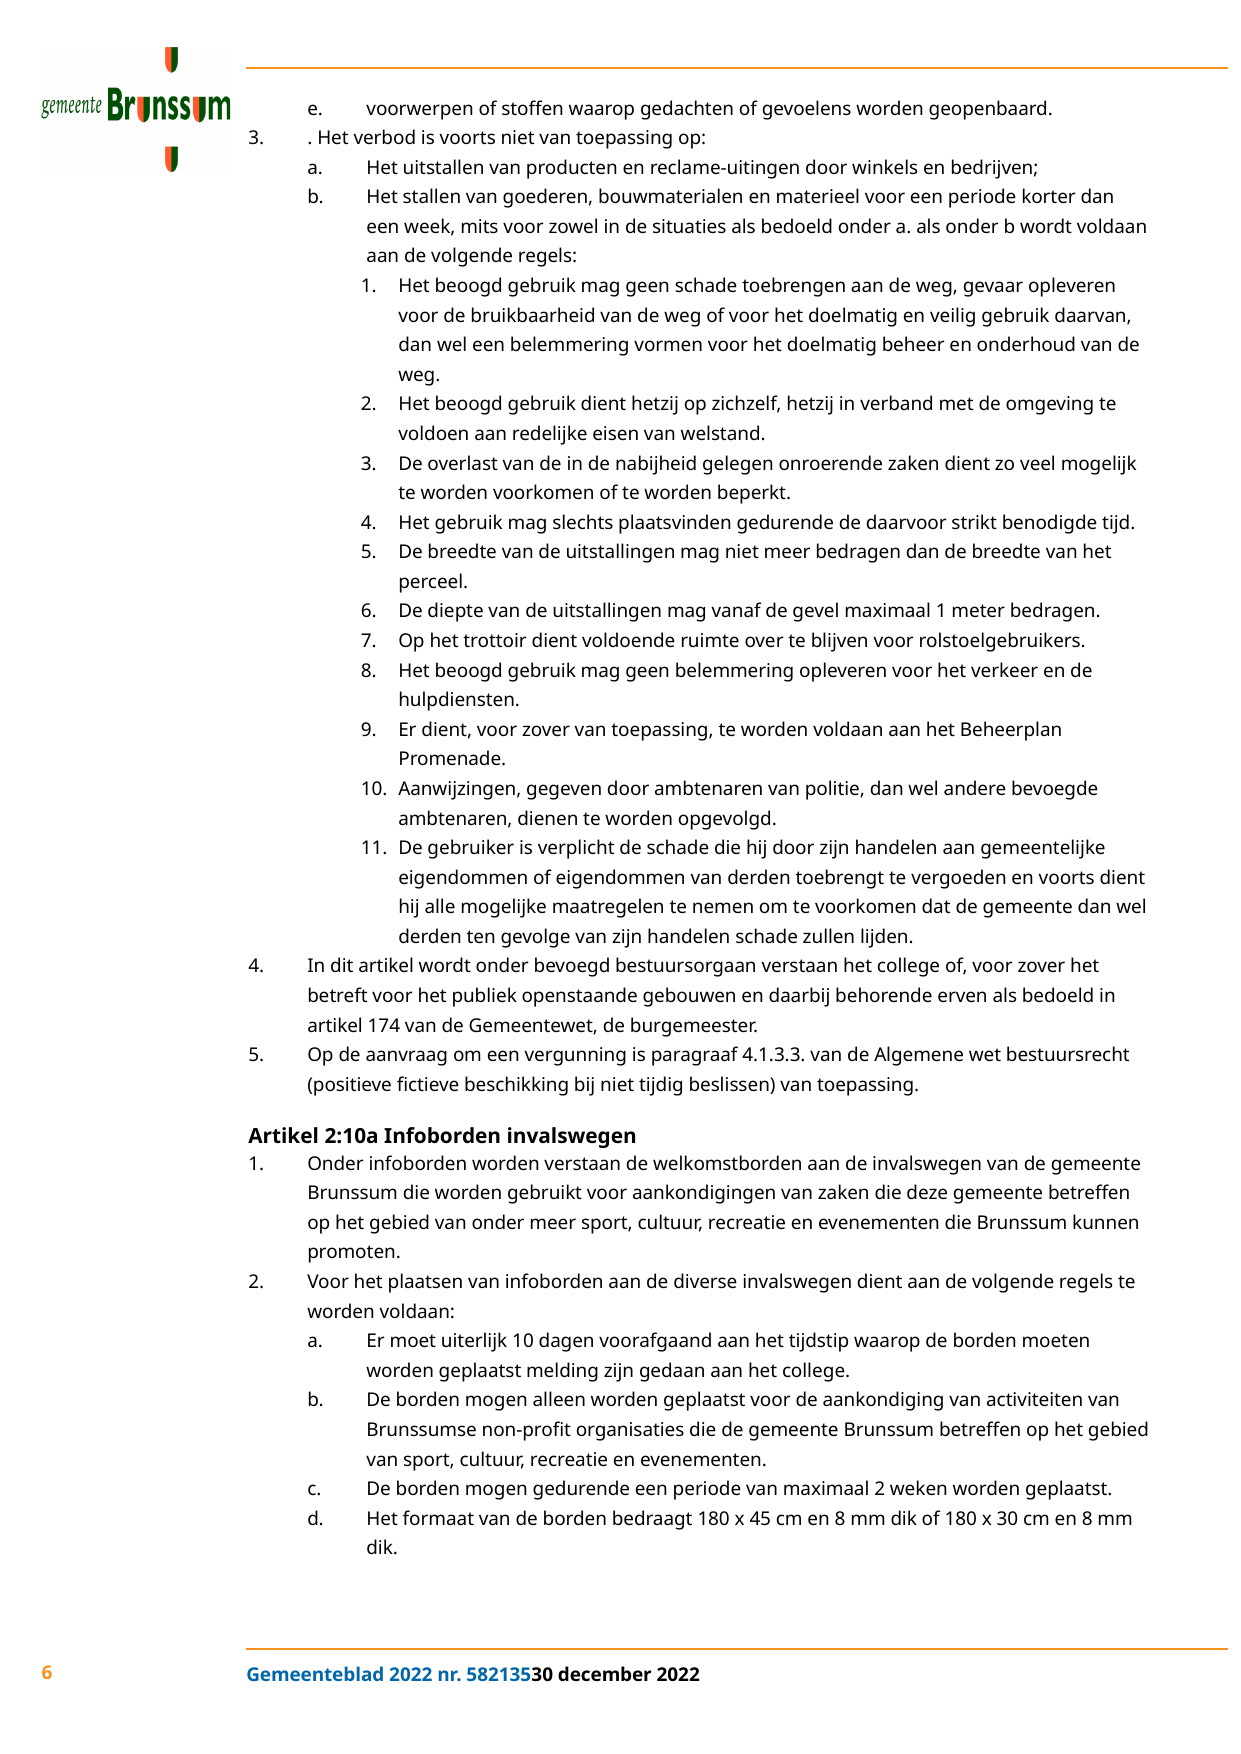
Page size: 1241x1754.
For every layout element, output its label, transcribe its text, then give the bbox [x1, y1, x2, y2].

list Op de aanvraag om een vergunning is paragraaf 4.1.3.3. van de Algemene wet bestuursrecht (positieve fictieve beschikking bij niet tijdig beslissen) van toepassing. [248, 1041, 1152, 1097]
list Er moet uiterlijk 10 dagen voorafgaand aan het tijdstip waarop de borden moeten worden geplaatst melding zijn gedaan aan het college. [307, 1327, 1152, 1383]
list De borden mogen alleen worden geplaatst voor de aankondiging van activiteiten van Brunssumse non-profit organisaties die de gemeente Brunssum betreffen op het gebied van sport, cultuur, recreatie en evenementen. [307, 1387, 1152, 1471]
picture [41, 47, 231, 172]
list De breedte van de uitstallingen mag niet meer bedragen dan de breedte van het perceel. [361, 538, 1152, 594]
list Het beoogd gebruik mag geen schade toebrengen aan de weg, gevaar opleveren voor de bruikbaarheid van de weg of voor het doelmatig en veilig gebruik daarvan, dan wel een belemmering vormen voor het doelmatig beheer en onderhoud van de weg. [361, 272, 1152, 387]
list . Het verbod is voorts niet van toepassing op: [248, 124, 1152, 150]
list Voor het plaatsen van infoborden aan de diverse invalswegen dient aan de volgende regels te worden voldaan: [248, 1268, 1152, 1323]
list De diepte van de uitstallingen mag vanaf de gevel maximaal 1 meter bedragen. [361, 598, 1152, 623]
list Onder infoborden worden verstaan de welkomstborden aan de invalswegen van de gemeente Brunssum die worden gebruikt voor aankondigingen van zaken die deze gemeente betreffen op het gebied van onder meer sport, cultuur, recreatie en evenementen die Brunssum kunnen promoten. [248, 1150, 1152, 1264]
list De borden mogen gedurende een periode van maximaal 2 weken worden geplaatst. [307, 1475, 1152, 1501]
list De gebruiker is verplicht de schade die hij door zijn handelen aan gemeentelijke eigendommen of eigendommen van derden toebrengt te vergoeden en voorts dient hij alle mogelijke maatregelen te nemen om te voorkomen dat de gemeente dan wel derden ten gevolge van zijn handelen schade zullen lijden. [361, 834, 1152, 949]
list Er dient, voor zover van toepassing, te worden voldaan aan het Beheerplan Promenade. [361, 716, 1152, 771]
list Het beoogd gebruik dient hetzij op zichzelf, hetzij in verband met de omgeving te voldoen aan redelijke eisen van welstand. [361, 391, 1152, 446]
list Het formaat van de borden bedraagt 180 x 45 cm en 8 mm dik of 180 x 30 cm en 8 mm dik. [307, 1505, 1152, 1560]
list In dit artikel wordt onder bevoegd bestuursorgaan verstaan het college of, voor zover het betreft voor het publiek openstaande gebouwen en daarbij behorende erven als bedoeld in artikel 174 van de Gemeentewet, de burgemeester. [248, 953, 1152, 1038]
list Het beoogd gebruik mag geen belemmering opleveren voor het verkeer en de hulpdiensten. [361, 657, 1152, 712]
list Het uitstallen van producten en reclame-uitingen door winkels en bedrijven; [307, 154, 1152, 180]
list voorwerpen of stoffen waarop gedachten of gevoelens worden geopenbaard. [307, 95, 1152, 121]
list Op het trottoir dient voldoende ruimte over te blijven voor rolstoelgebruikers. [361, 627, 1152, 653]
list Het stallen van goederen, bouwmaterialen en materieel voor een periode korter dan een week, mits voor zowel in de situaties als bedoeld onder a. als onder b wordt voldaan aan de volgende regels: [307, 183, 1152, 268]
list Aanwijzingen, gegeven door ambtenaren van politie, dan wel andere bevoegde ambtenaren, dienen te worden opgevolgd. [361, 775, 1152, 831]
list Het gebruik mag slechts plaatsvinden gedurende de daarvoor strikt benodigde tijd. [361, 509, 1152, 535]
text Artikel 2:10a Infoborden invalswegen [248, 1121, 1152, 1150]
list De overlast van de in de nabijheid gelegen onroerende zaken dient zo veel mogelijk te worden voorkomen of te worden beperkt. [361, 450, 1152, 505]
